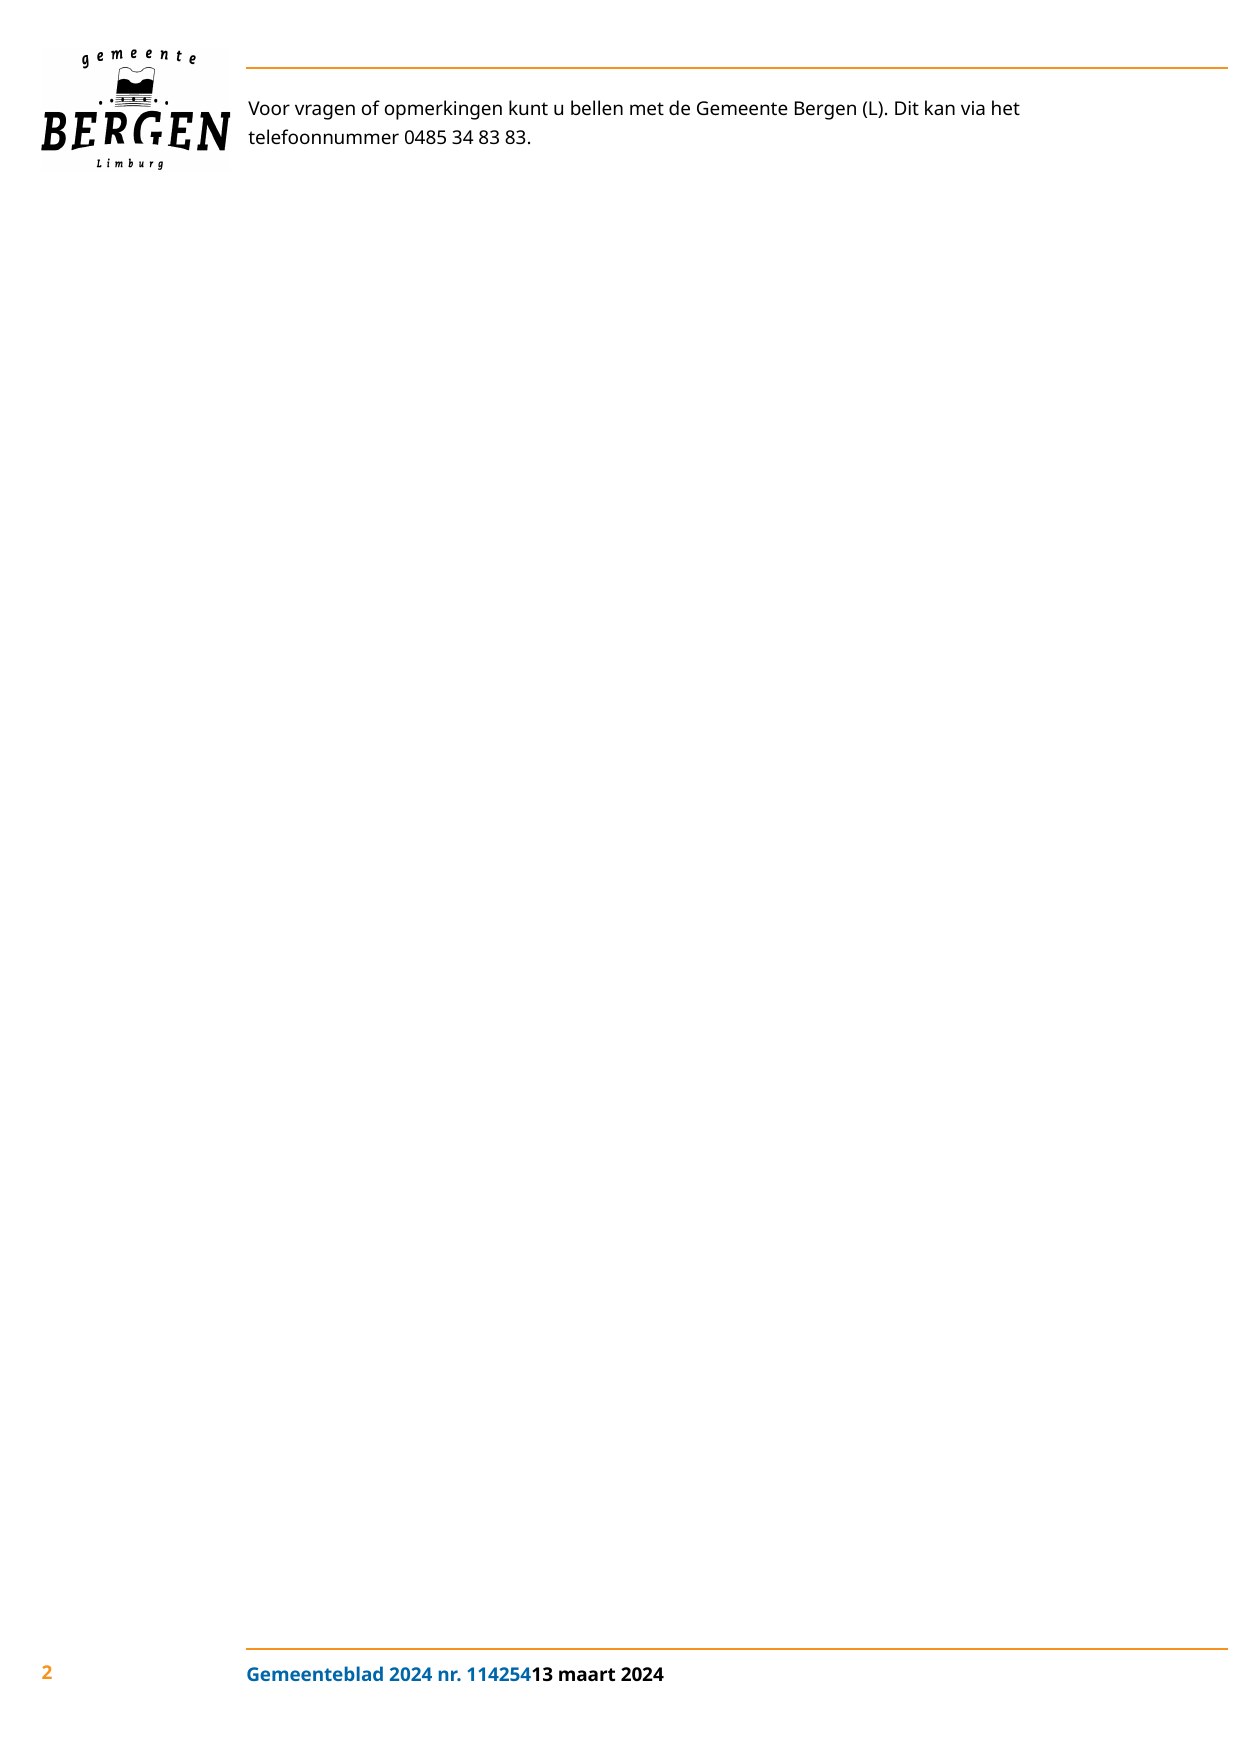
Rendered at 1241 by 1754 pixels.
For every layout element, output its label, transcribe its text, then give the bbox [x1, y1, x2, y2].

picture [41, 47, 231, 172]
text Voor vragen of opmerkingen kunt u bellen met de Gemeente Bergen (L). Dit kan via het telefoonnummer 0485 34 83 83. [248, 95, 1152, 150]
